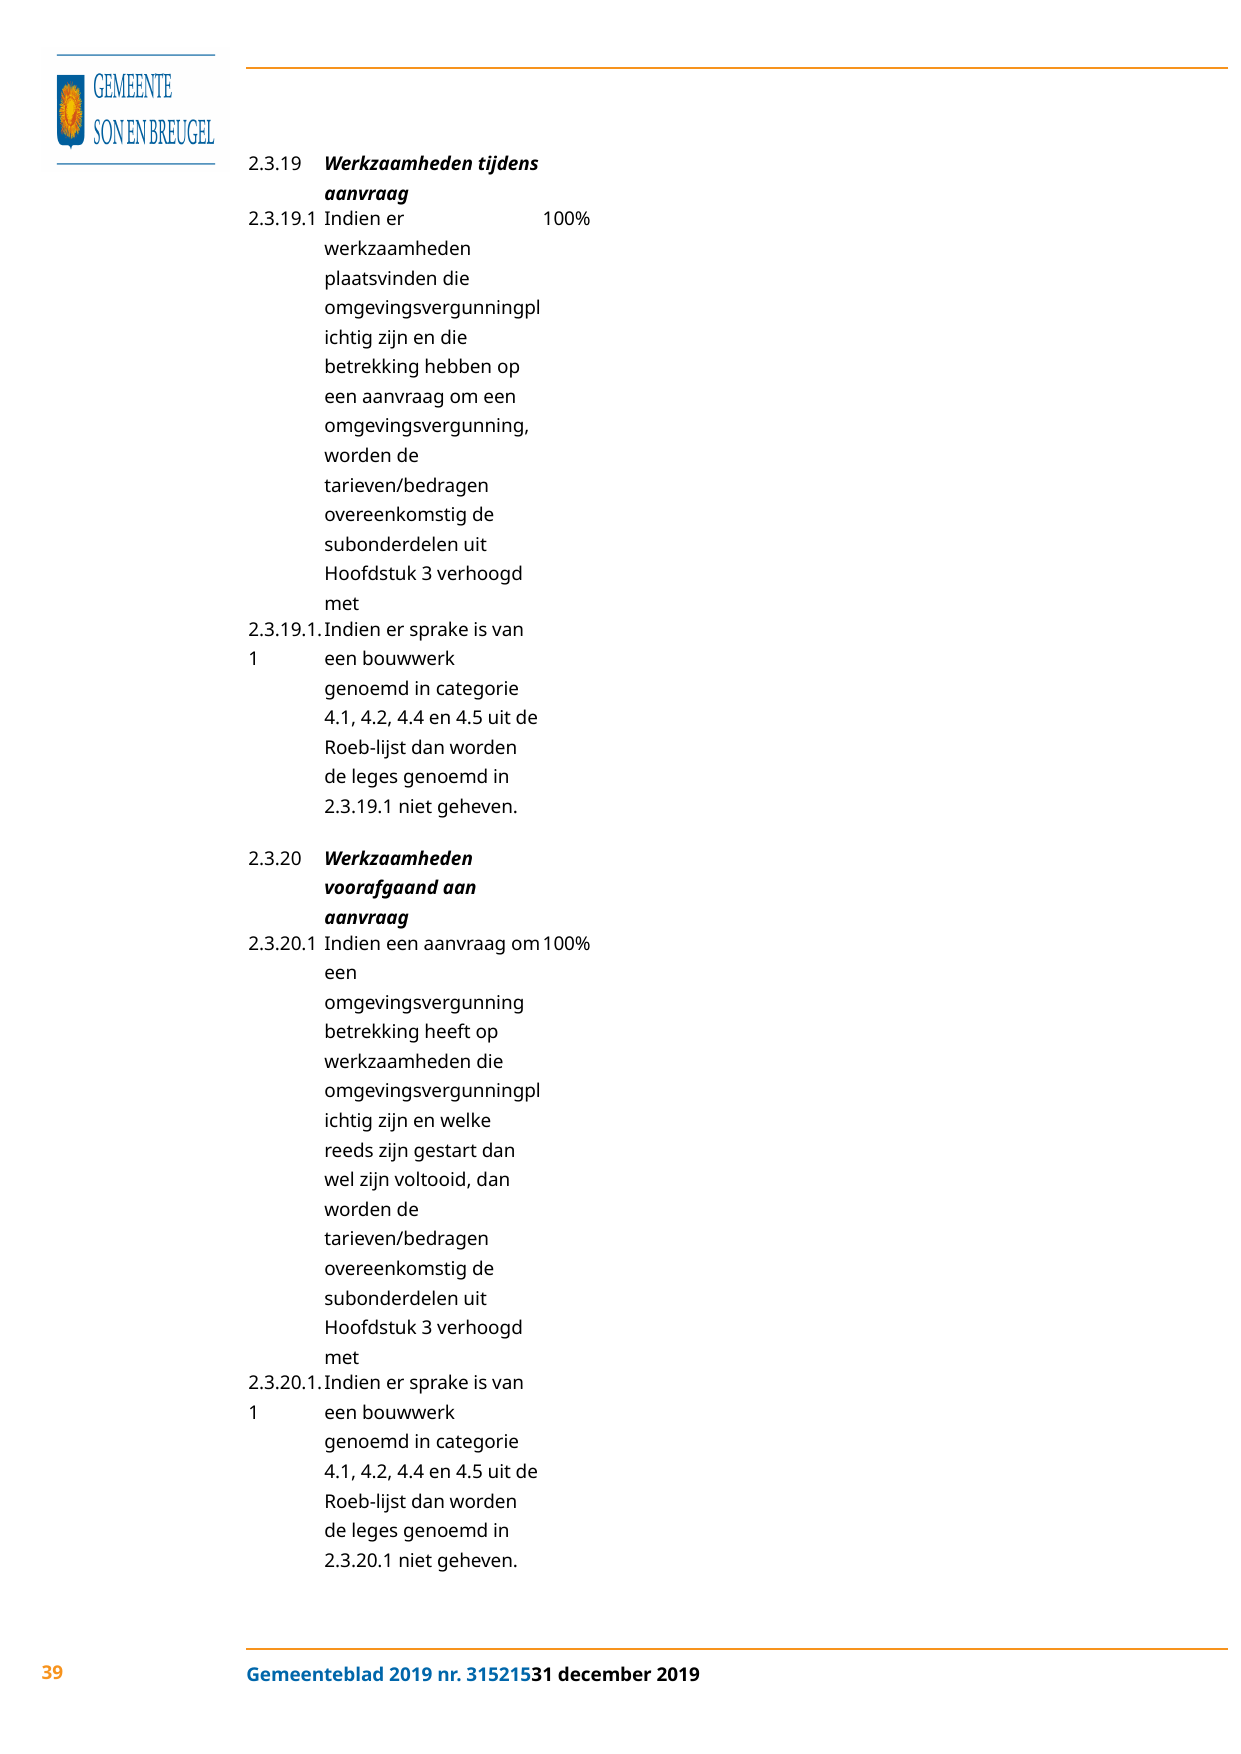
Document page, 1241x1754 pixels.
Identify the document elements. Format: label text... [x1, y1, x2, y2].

table_cell [847, 930, 999, 1369]
table_cell [619, 616, 695, 819]
table_cell [543, 1573, 619, 1598]
table_cell [324, 1573, 542, 1598]
table_header [1075, 125, 1152, 150]
table_cell [248, 1573, 324, 1598]
table_cell [324, 819, 542, 845]
table_cell [923, 819, 1075, 845]
table_cell [619, 930, 695, 1369]
table_header [324, 125, 542, 150]
table_cell 2.3.20 [248, 845, 324, 930]
table_cell 2.3.19.1 [248, 206, 324, 616]
table_cell [543, 616, 619, 819]
table_cell [847, 1370, 999, 1573]
table_cell 100% [543, 930, 619, 1369]
table_cell [543, 819, 771, 845]
picture [41, 47, 231, 172]
table_cell [543, 150, 619, 206]
table_cell [695, 150, 847, 206]
table_cell [695, 616, 847, 819]
table_cell [847, 206, 999, 616]
table_cell [619, 206, 695, 616]
table_cell 2.3.19 [248, 150, 324, 206]
table_cell [847, 845, 999, 930]
table_cell [695, 930, 847, 1369]
table_cell [619, 1370, 695, 1573]
table_cell [695, 845, 847, 930]
table_header [248, 125, 324, 150]
table_cell 100% [543, 206, 619, 616]
table_cell 2.3.20.1.1 [248, 1370, 324, 1573]
table_cell [695, 1370, 847, 1573]
table_header [923, 125, 1075, 150]
table_header [543, 125, 771, 150]
table_cell [771, 819, 923, 845]
table_cell [543, 1370, 619, 1573]
table_cell 2.3.19.1.1 [248, 616, 324, 819]
table_cell 2.3.20.1 [248, 930, 324, 1369]
table_cell [847, 1573, 999, 1598]
table_cell [695, 206, 847, 616]
table_cell [1075, 819, 1152, 845]
table_cell Indien er werkzaamheden plaatsvinden die omgevingsvergunningplichtig zijn en die betrekking hebben op een aanvraag om een omgevingsvergunning, worden de tarieven/bedragen overeenkomstig de subonderdelen uit Hoofdstuk 3 verhoogd met [324, 206, 542, 616]
table_cell [619, 150, 695, 206]
table_cell [695, 1573, 847, 1598]
table_cell Indien een aanvraag om een omgevingsvergunning betrekking heeft op werkzaamheden die omgevingsvergunningplichtig zijn en welke reeds zijn gestart dan wel zijn voltooid, dan worden de tarieven/bedragen overeenkomstig de subonderdelen uit Hoofdstuk 3 verhoogd met [324, 930, 542, 1369]
table_cell [619, 845, 695, 930]
table_cell Indien er sprake is van een bouwwerk genoemd in categorie 4.1, 4.2, 4.4 en 4.5 uit de Roeb-lijst dan worden de leges genoemd in 2.3.19.1 niet geheven. [324, 616, 542, 819]
table_cell [619, 1573, 695, 1598]
table_cell Werkzaamheden voorafgaand aan aanvraag [324, 845, 542, 930]
table_cell [847, 616, 999, 819]
table_cell Werkzaamheden tijdens aanvraag [324, 150, 542, 206]
table_header [771, 125, 923, 150]
table_cell [543, 845, 619, 930]
table_cell [847, 150, 999, 206]
table_cell [248, 819, 324, 845]
table_cell Indien er sprake is van een bouwwerk genoemd in categorie 4.1, 4.2, 4.4 en 4.5 uit de Roeb-lijst dan worden de leges genoemd in 2.3.20.1 niet geheven. [324, 1370, 542, 1573]
